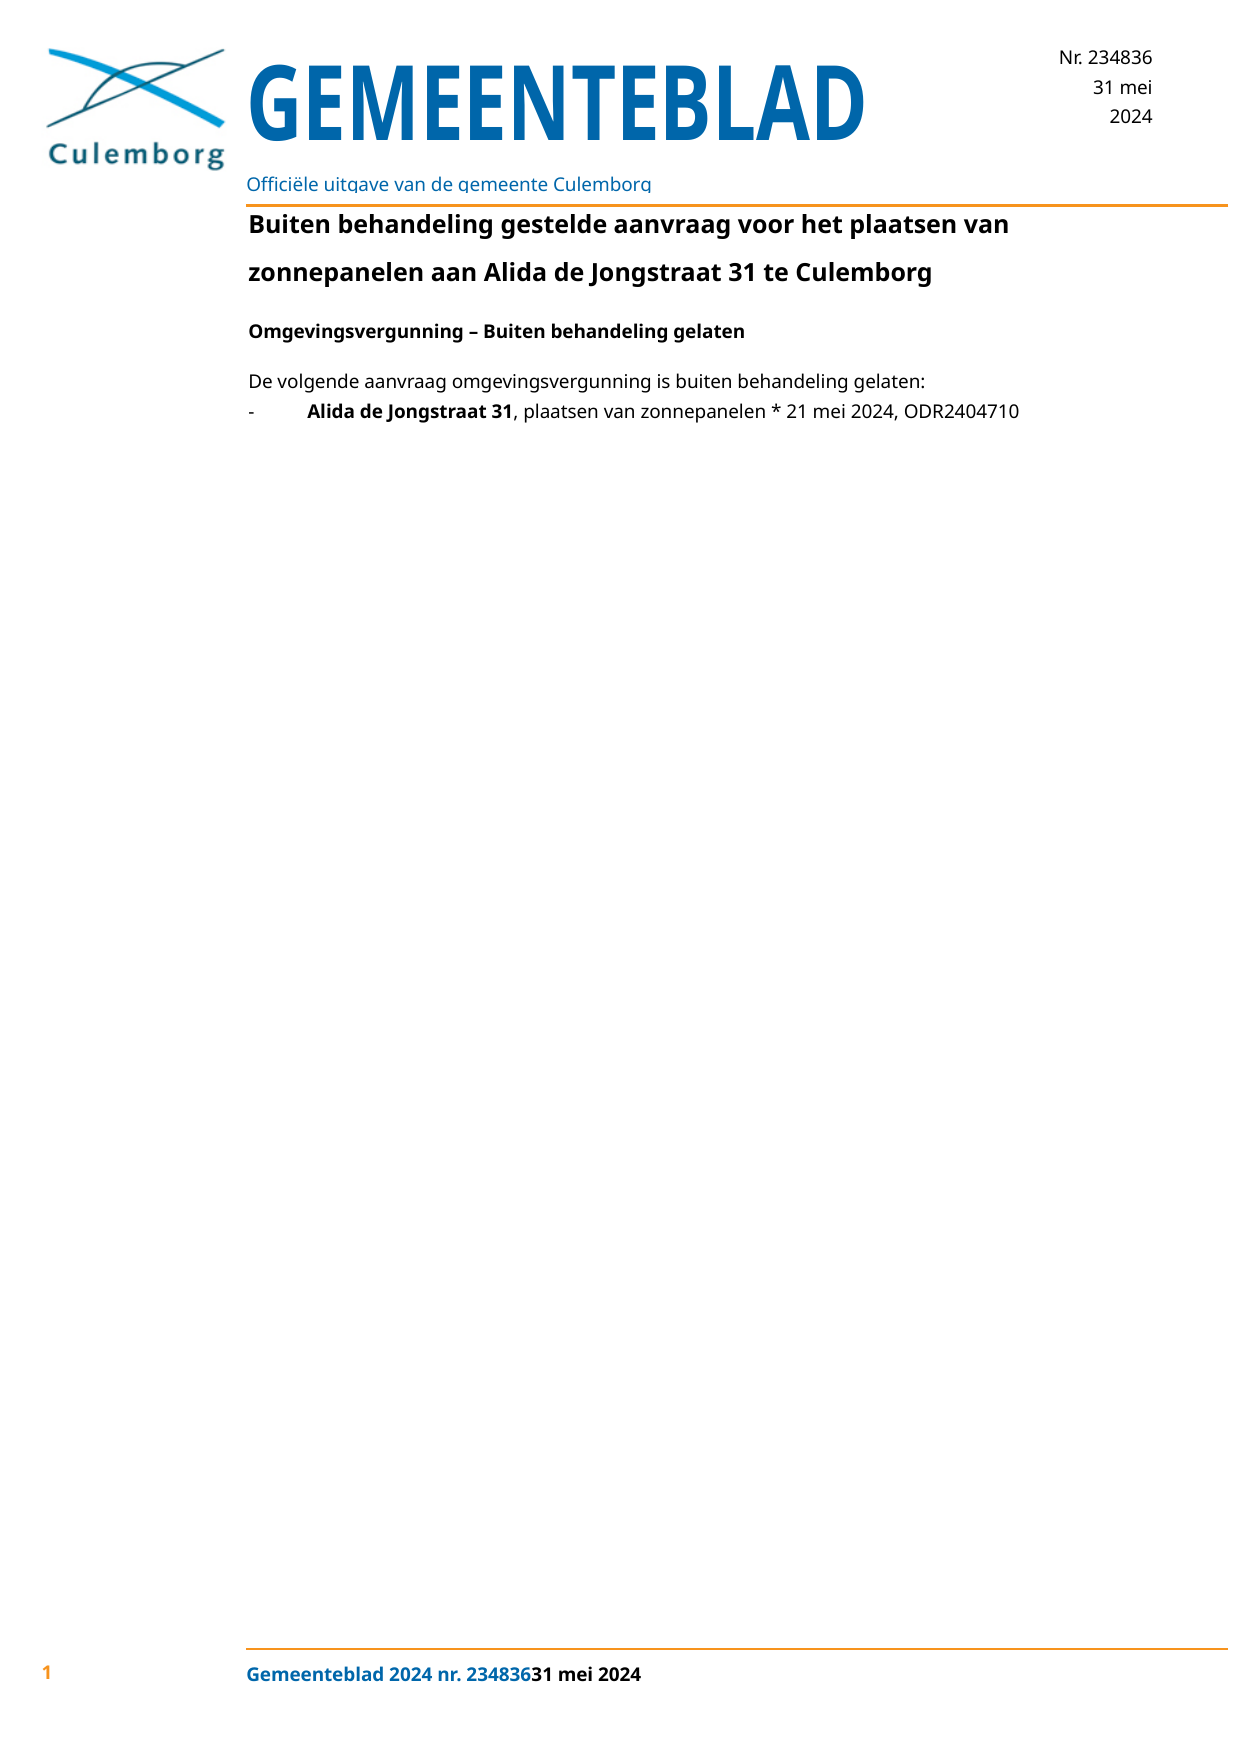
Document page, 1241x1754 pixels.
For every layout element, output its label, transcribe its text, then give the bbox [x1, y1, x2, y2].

text Omgevingsvergunning – Buiten behandeling gelaten [248, 318, 1152, 344]
list Alida de Jongstraat 31, plaatsen van zonnepanelen * 21 mei 2024, ODR2404710 [248, 398, 1152, 424]
text Buiten behandeling gestelde aanvraag voor het plaatsen van zonnepanelen aan Alida de Jongstraat 31 te Culemborg [248, 207, 1152, 288]
text De volgende aanvraag omgevingsvergunning is buiten behandeling gelaten: [248, 368, 1152, 394]
picture [41, 47, 231, 172]
